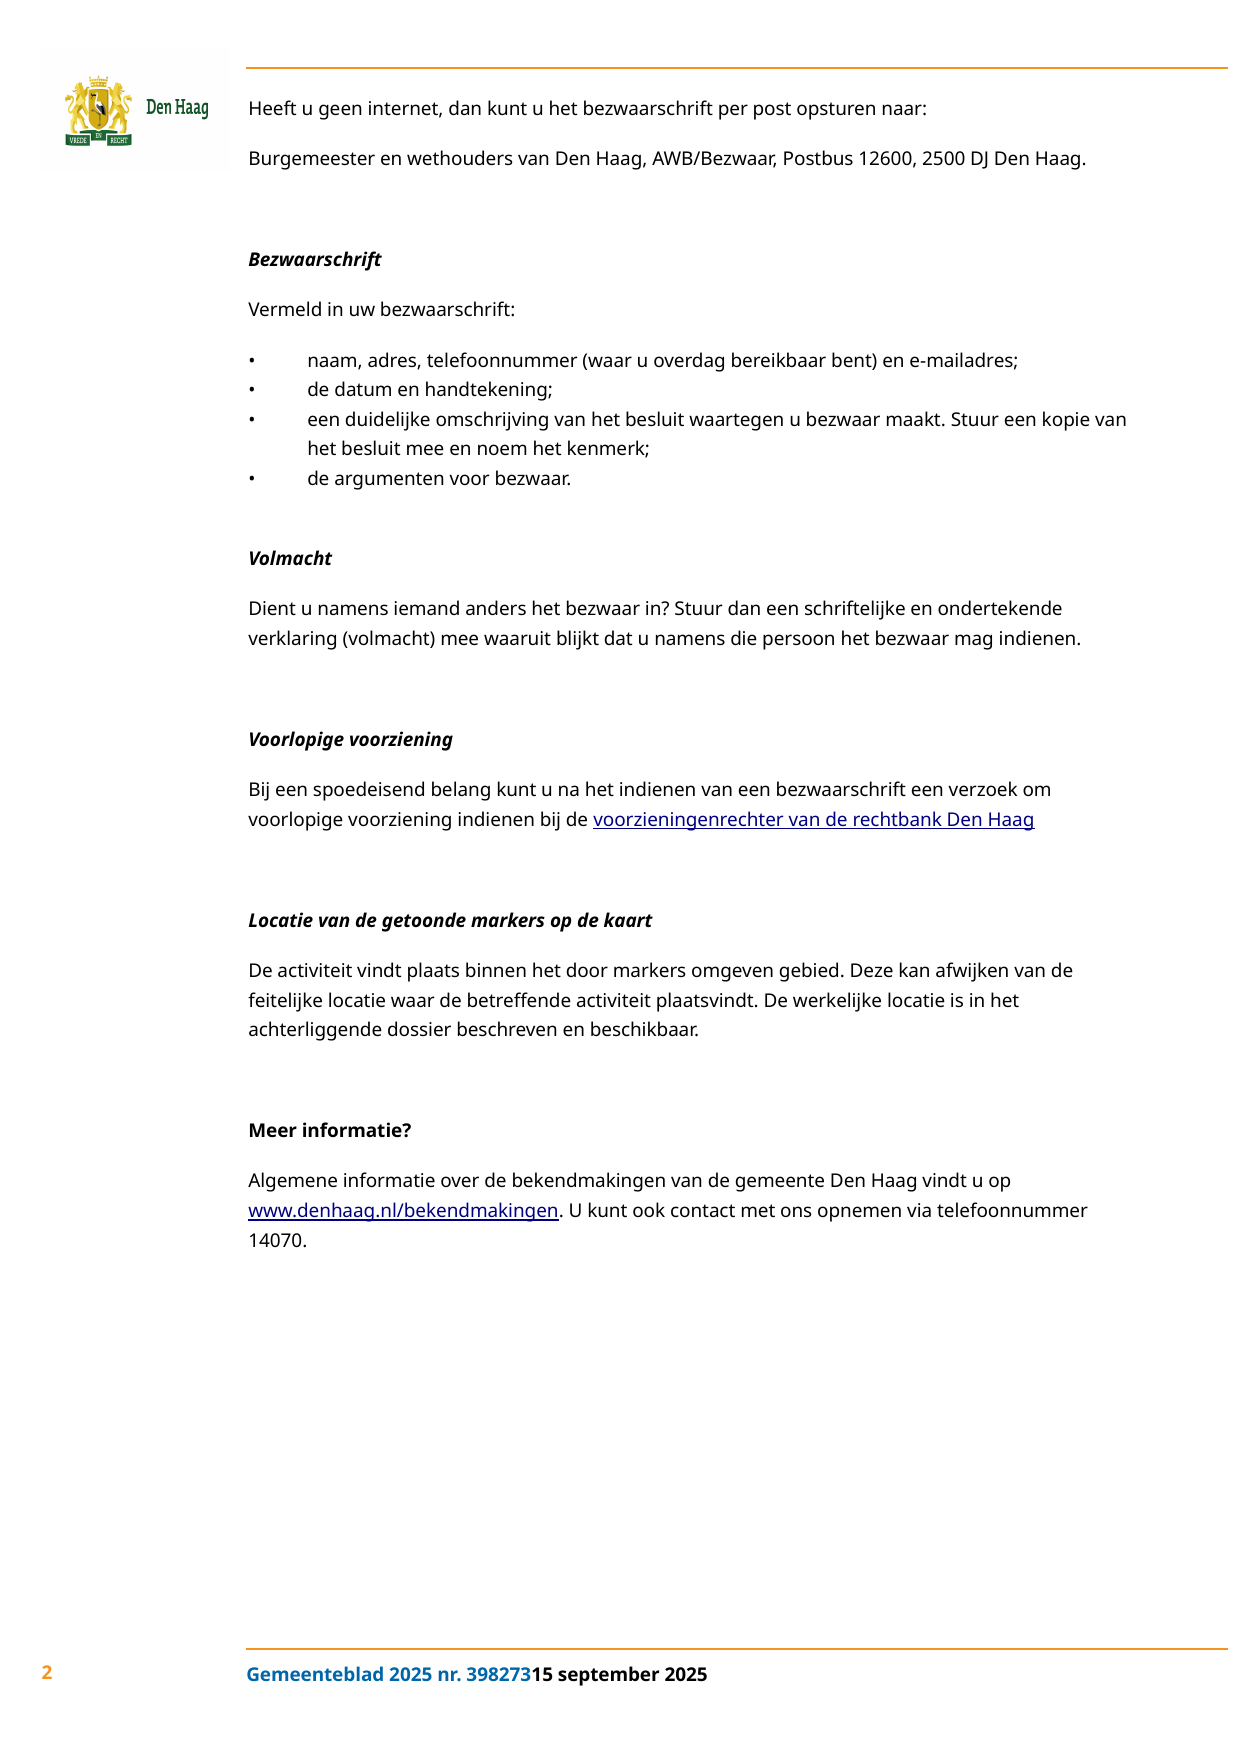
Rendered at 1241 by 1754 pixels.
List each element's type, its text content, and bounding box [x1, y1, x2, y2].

text De activiteit vindt plaats binnen het door markers omgeven gebied. Deze kan afwijken van de feitelijke locatie waar de betreffende activiteit plaatsvindt. De werkelijke locatie is in het achterliggende dossier beschreven en beschikbaar. [248, 957, 1152, 1042]
list naam, adres, telefoonnummer (waar u overdag bereikbaar bent) en e-mailadres; [248, 347, 1152, 373]
picture [41, 47, 231, 172]
text Volmacht [248, 545, 1152, 571]
list de argumenten voor bezwaar. [248, 465, 1152, 491]
text Bezwaarschrift [248, 246, 1152, 272]
list de datum en handtekening; [248, 376, 1152, 402]
text Meer informatie? [248, 1117, 1152, 1143]
text Burgemeester en wethouders van Den Haag, AWB/Bezwaar, Postbus 12600, 2500 DJ Den Haag. [248, 145, 1152, 171]
text Dient u namens iemand anders het bezwaar in? Stuur dan een schriftelijke en ondertekende verklaring (volmacht) mee waaruit blijkt dat u namens die persoon het bezwaar mag indienen. [248, 596, 1152, 651]
text Voorlopige voorziening [248, 726, 1152, 752]
text Locatie van de getoonde markers op de kaart [248, 907, 1152, 933]
text Bij een spoedeisend belang kunt u na het indienen van een bezwaarschrift een verzoek om voorlopige voorziening indienen bij de voorzieningenrechter van de rechtbank Den Haag [248, 776, 1152, 832]
text Vermeld in uw bezwaarschrift: [248, 296, 1152, 322]
list een duidelijke omschrijving van het besluit waartegen u bezwaar maakt. Stuur een kopie van het besluit mee en noem het kenmerk; [248, 406, 1152, 461]
text Heeft u geen internet, dan kunt u het bezwaarschrift per post opsturen naar: [248, 95, 1152, 121]
text Algemene informatie over de bekendmakingen van de gemeente Den Haag vindt u op www.denhaag.nl/bekendmakingen. U kunt ook contact met ons opnemen via telefoonnummer 14070. [248, 1168, 1152, 1253]
